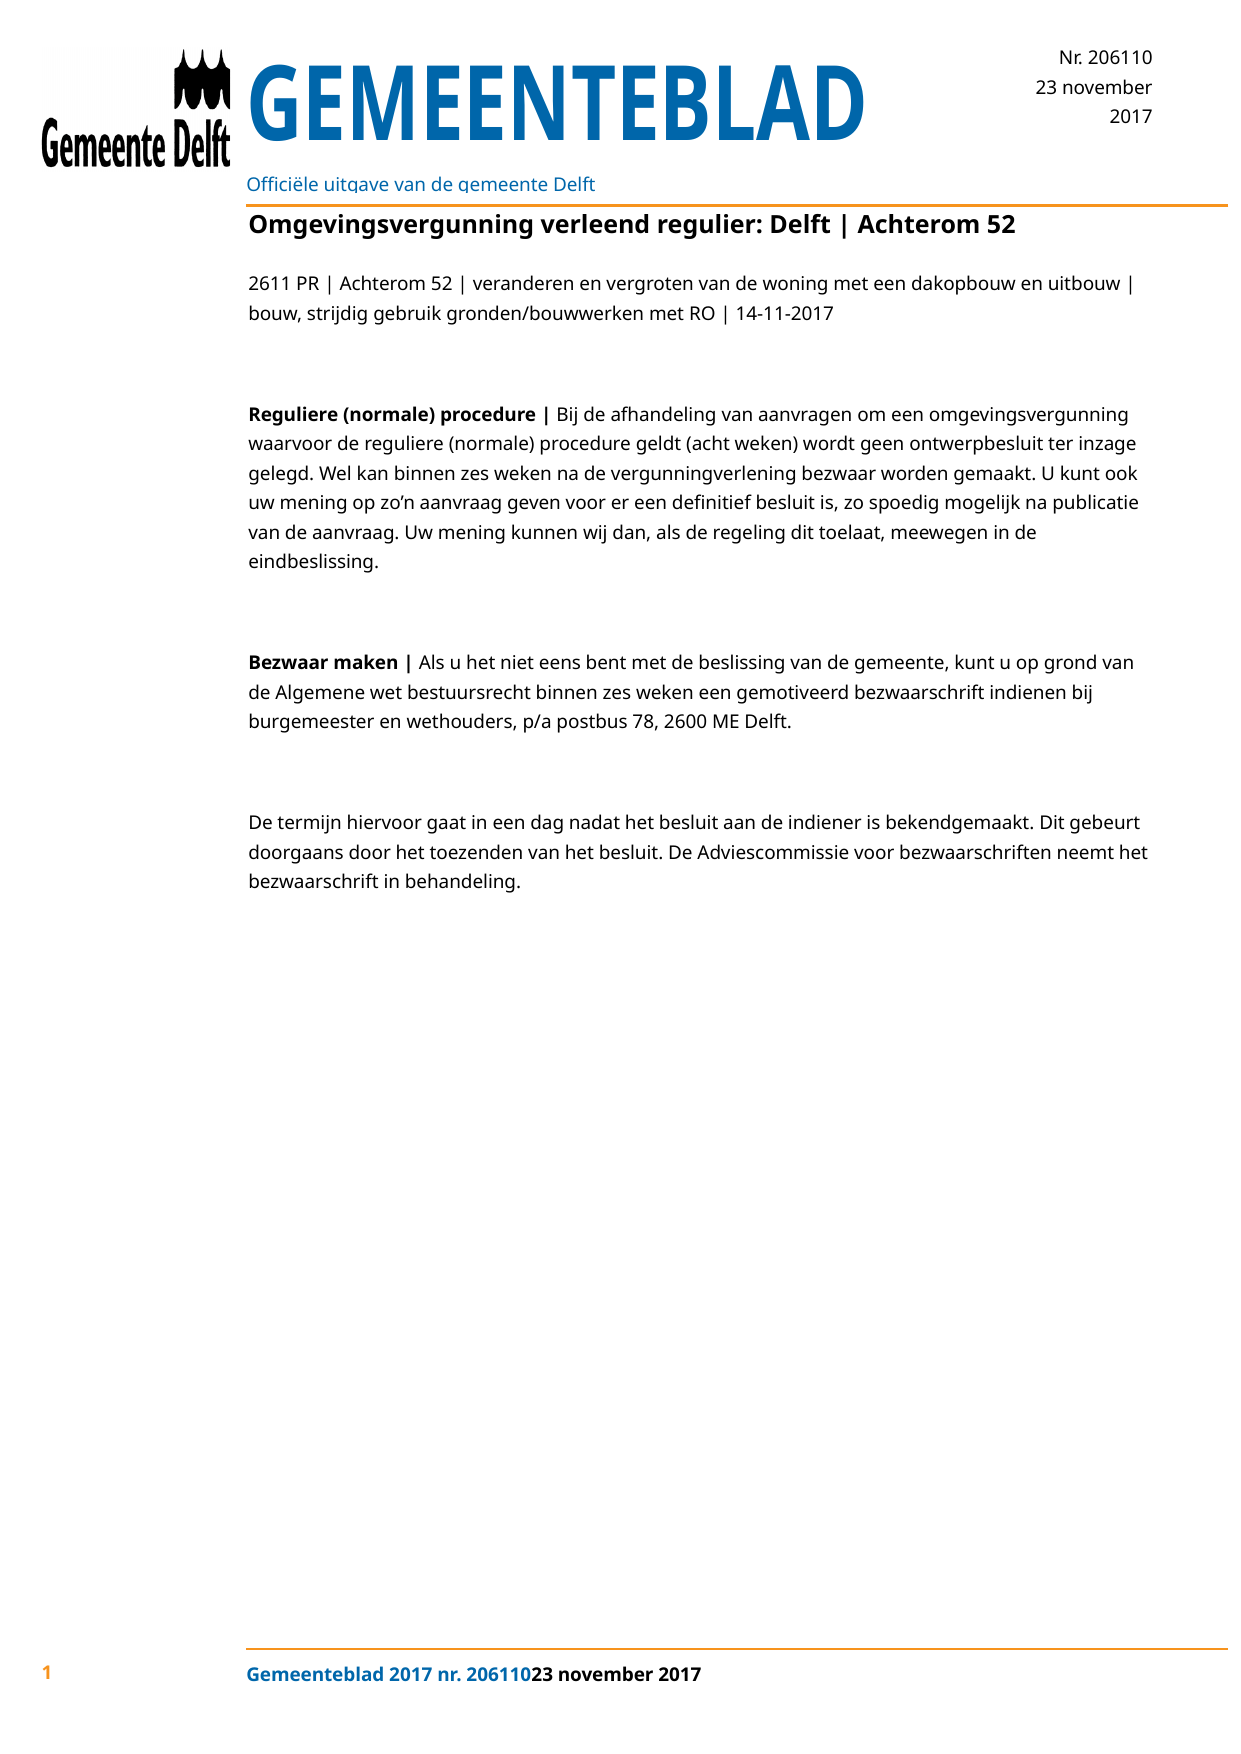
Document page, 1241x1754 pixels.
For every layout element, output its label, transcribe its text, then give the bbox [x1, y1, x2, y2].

picture [41, 47, 231, 172]
text Reguliere (normale) procedure | Bij de afhandeling van aanvragen om een omgevingsvergunning waarvoor de reguliere (normale) procedure geldt (acht weken) wordt geen ontwerpbesluit ter inzage gelegd. Wel kan binnen zes weken na de vergunningverlening bezwaar worden gemaakt. U kunt ook uw mening op zo’n aanvraag geven voor er een definitief besluit is, zo spoedig mogelijk na publicatie van de aanvraag. Uw mening kunnen wij dan, als de regeling dit toelaat, meewegen in de eindbeslissing. [248, 401, 1152, 574]
text Omgevingsvergunning verleend regulier: Delft | Achterom 52 [248, 207, 1152, 241]
text Bezwaar maken | Als u het niet eens bent met de beslissing van de gemeente, kunt u op grond van de Algemene wet bestuursrecht binnen zes weken een gemotiveerd bezwaarschrift indienen bij burgemeester en wethouders, p/a postbus 78, 2600 ME Delft. [248, 649, 1152, 734]
text De termijn hiervoor gaat in een dag nadat het besluit aan de indiener is bekendgemaakt. Dit gebeurt doorgaans door het toezenden van het besluit. De Adviescommissie voor bezwaarschriften neemt het bezwaarschrift in behandeling. [248, 809, 1152, 894]
text 2611 PR | Achterom 52 | veranderen en vergroten van de woning met een dakopbouw en uitbouw | bouw, strijdig gebruik gronden/bouwwerken met RO | 14-11-2017 [248, 270, 1152, 326]
